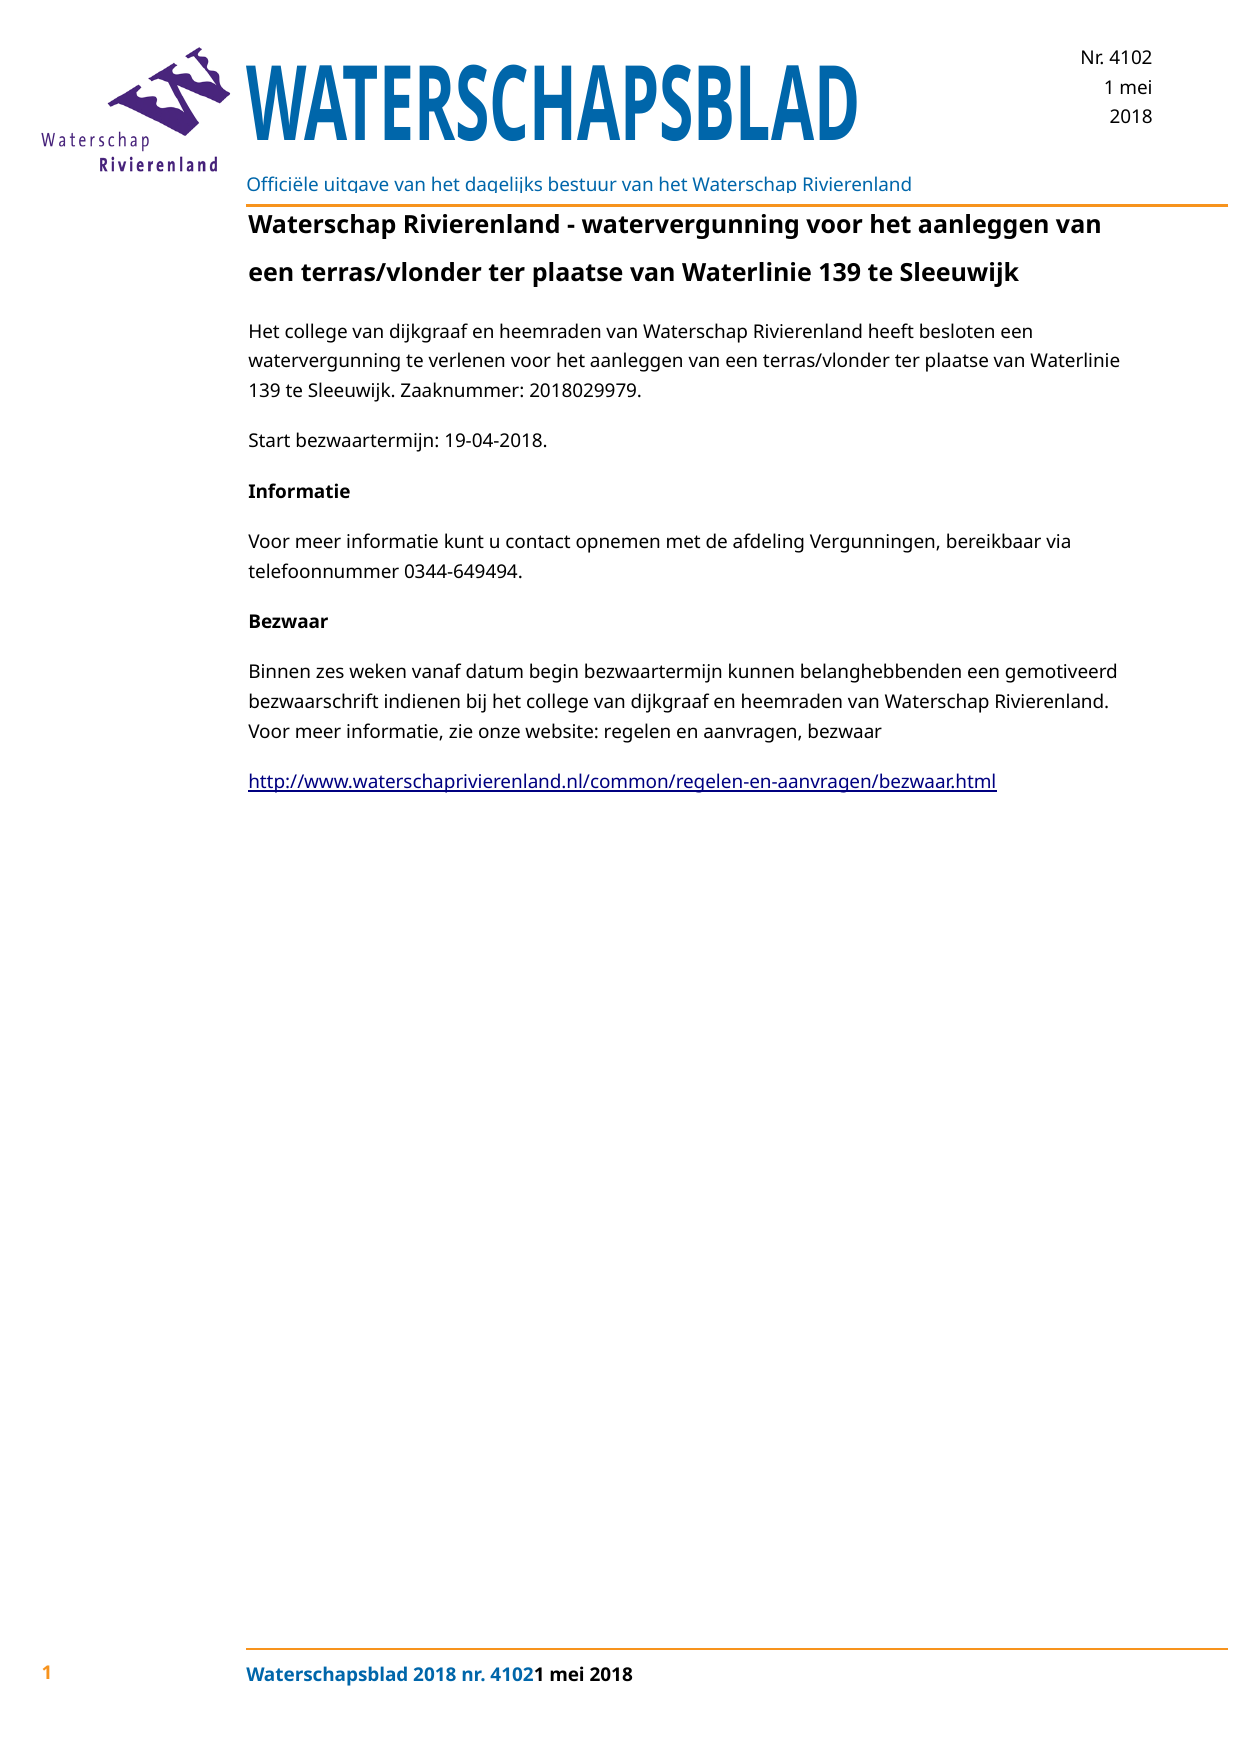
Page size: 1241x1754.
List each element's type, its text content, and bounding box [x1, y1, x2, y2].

text Binnen zes weken vanaf datum begin bezwaartermijn kunnen belanghebbenden een gemotiveerd bezwaarschrift indienen bij het college van dijkgraaf en heemraden van Waterschap Rivierenland. Voor meer informatie, zie onze website: regelen en aanvragen, bezwaar [248, 659, 1152, 744]
text Waterschap Rivierenland - watervergunning voor het aanleggen van een terras/vlonder ter plaatse van Waterlinie 139 te Sleeuwijk [248, 207, 1152, 288]
text Het college van dijkgraaf en heemraden van Waterschap Rivierenland heeft besloten een watervergunning te verlenen voor het aanleggen van een terras/vlonder ter plaatse van Waterlinie 139 te Sleeuwijk. Zaaknummer: 2018029979. [248, 318, 1152, 403]
text http://www.waterschaprivierenland.nl/common/regelen-en-aanvragen/bezwaar.html [248, 768, 1152, 794]
text Start bezwaartermijn: 19-04-2018. [248, 427, 1152, 453]
picture [41, 47, 231, 172]
text Voor meer informatie kunt u contact opnemen met de afdeling Vergunningen, bereikbaar via telefoonnummer 0344-649494. [248, 528, 1152, 584]
text Bezwaar [248, 608, 1152, 634]
text Informatie [248, 478, 1152, 504]
